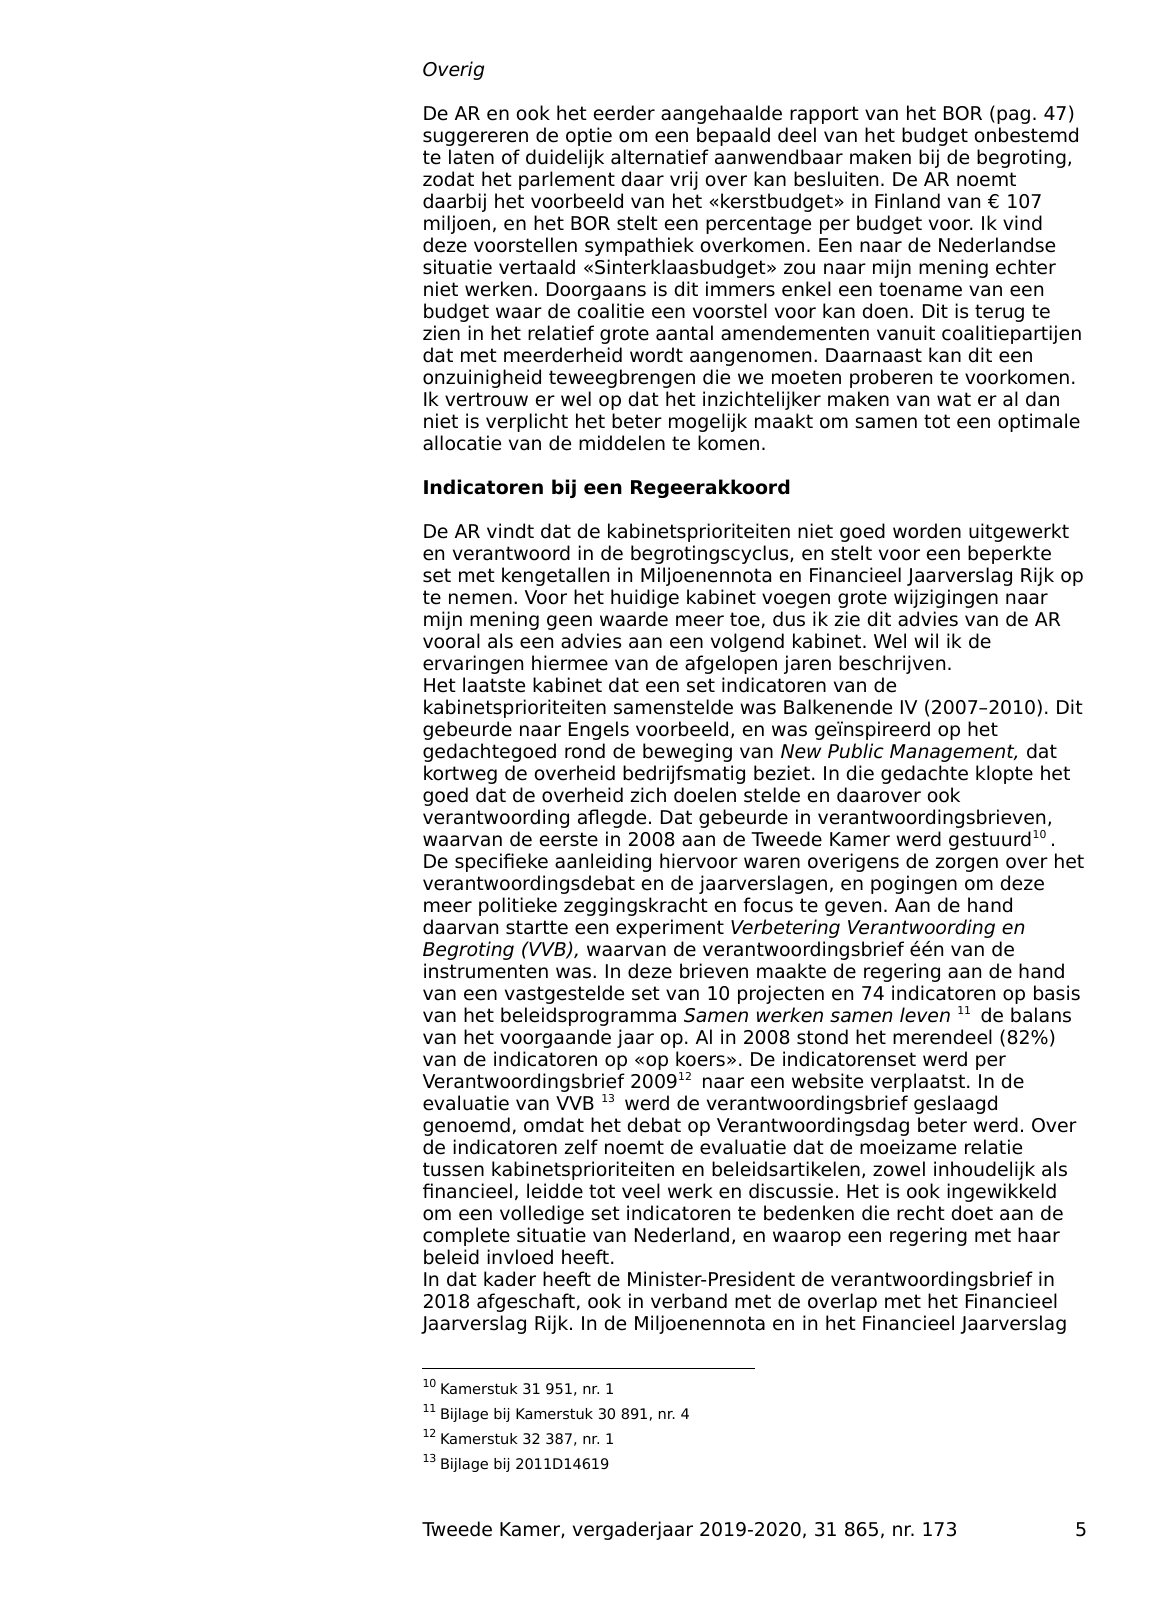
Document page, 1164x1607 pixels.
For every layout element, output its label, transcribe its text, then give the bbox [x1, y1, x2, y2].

subtitle Overig [422, 59, 1087, 81]
text De AR vindt dat de kabinetsprioriteiten niet goed worden uitgewerkt en verantwoord in de begrotingscyclus, en stelt voor een beperkte set met kengetallen in Miljoenennota en Financieel Jaarverslag Rijk op te nemen. Voor het huidige kabinet voegen grote wijzigingen naar mijn mening geen waarde meer toe, dus ik zie dit advies van de AR vooral als een advies aan een volgend kabinet. Wel wil ik de ervaringen hiermee van de afgelopen jaren beschrijven. [422, 521, 1087, 675]
text Bijlage bij Kamerstuk 30 891, nr. 4 [422, 1402, 1087, 1424]
text Het laatste kabinet dat een set indicatoren van de kabinetsprioriteiten samenstelde was Balkenende IV (2007–2010). Dit gebeurde naar Engels voorbeeld, en was geïnspireerd op het gedachtegoed rond de beweging van New Public Management, dat kortweg de overheid bedrijfsmatig beziet. In die gedachte klopte het goed dat de overheid zich doelen stelde en daarover ook verantwoording aflegde. Dat gebeurde in verantwoordingsbrieven, waarvan de eerste in 2008 aan de Tweede Kamer werd gestuurd. De specifieke aanleiding hiervoor waren overigens de zorgen over het verantwoordingsdebat en de jaarverslagen, en pogingen om deze meer politieke zeggingskracht en focus te geven. Aan de hand daarvan startte een experiment Verbetering Verantwoording en Begroting (VVB), waarvan de verantwoordingsbrief één van de instrumenten was. In deze brieven maakte de regering aan de hand van een vastgestelde set van 10 projecten en 74 indicatoren op basis van het beleidsprogramma Samen werken samen leven de balans van het voorgaande jaar op. Al in 2008 stond het merendeel (82%) van de indicatoren op «op koers». De indicatorenset werd per Verantwoordingsbrief 2009 naar een website verplaatst. In de evaluatie van VVB werd de verantwoordingsbrief geslaagd genoemd, omdat het debat op Verantwoordingsdag beter werd. Over de indicatoren zelf noemt de evaluatie dat de moeizame relatie tussen kabinetsprioriteiten en beleidsartikelen, zowel inhoudelijk als financieel, leidde tot veel werk en discussie. Het is ook ingewikkeld om een volledige set indicatoren te bedenken die recht doet aan de complete situatie van Nederland, en waarop een regering met haar beleid invloed heeft. [422, 675, 1087, 1268]
subtitle Indicatoren bij een Regeerakkoord [422, 477, 1087, 499]
text De AR en ook het eerder aangehaalde rapport van het BOR (pag. 47) suggereren de optie om een bepaald deel van het budget onbestemd te laten of duidelijk alternatief aanwendbaar maken bij de begroting, zodat het parlement daar vrij over kan besluiten. De AR noemt daarbij het voorbeeld van het «kerstbudget» in Finland van € 107 miljoen, en het BOR stelt een percentage per budget voor. Ik vind deze voorstellen sympathiek overkomen. Een naar de Nederlandse situatie vertaald «Sinterklaasbudget» zou naar mijn mening echter niet werken. Doorgaans is dit immers enkel een toename van een budget waar de coalitie een voorstel voor kan doen. Dit is terug te zien in het relatief grote aantal amendementen vanuit coalitiepartijen dat met meerderheid wordt aangenomen. Daarnaast kan dit een onzuinigheid teweegbrengen die we moeten proberen te voorkomen. Ik vertrouw er wel op dat het inzichtelijker maken van wat er al dan niet is verplicht het beter mogelijk maakt om samen tot een optimale allocatie van de middelen te komen. [422, 103, 1087, 455]
text In dat kader heeft de Minister-President de verantwoordingsbrief in 2018 afgeschaft, ook in verband met de overlap met het Financieel Jaarverslag Rijk. In de Miljoenennota en in het Financieel Jaarverslag [422, 1268, 1087, 1334]
text Kamerstuk 31 951, nr. 1 [422, 1377, 1087, 1399]
text Kamerstuk 32 387, nr. 1 [422, 1427, 1087, 1449]
text Bijlage bij 2011D14619 [422, 1452, 1087, 1474]
